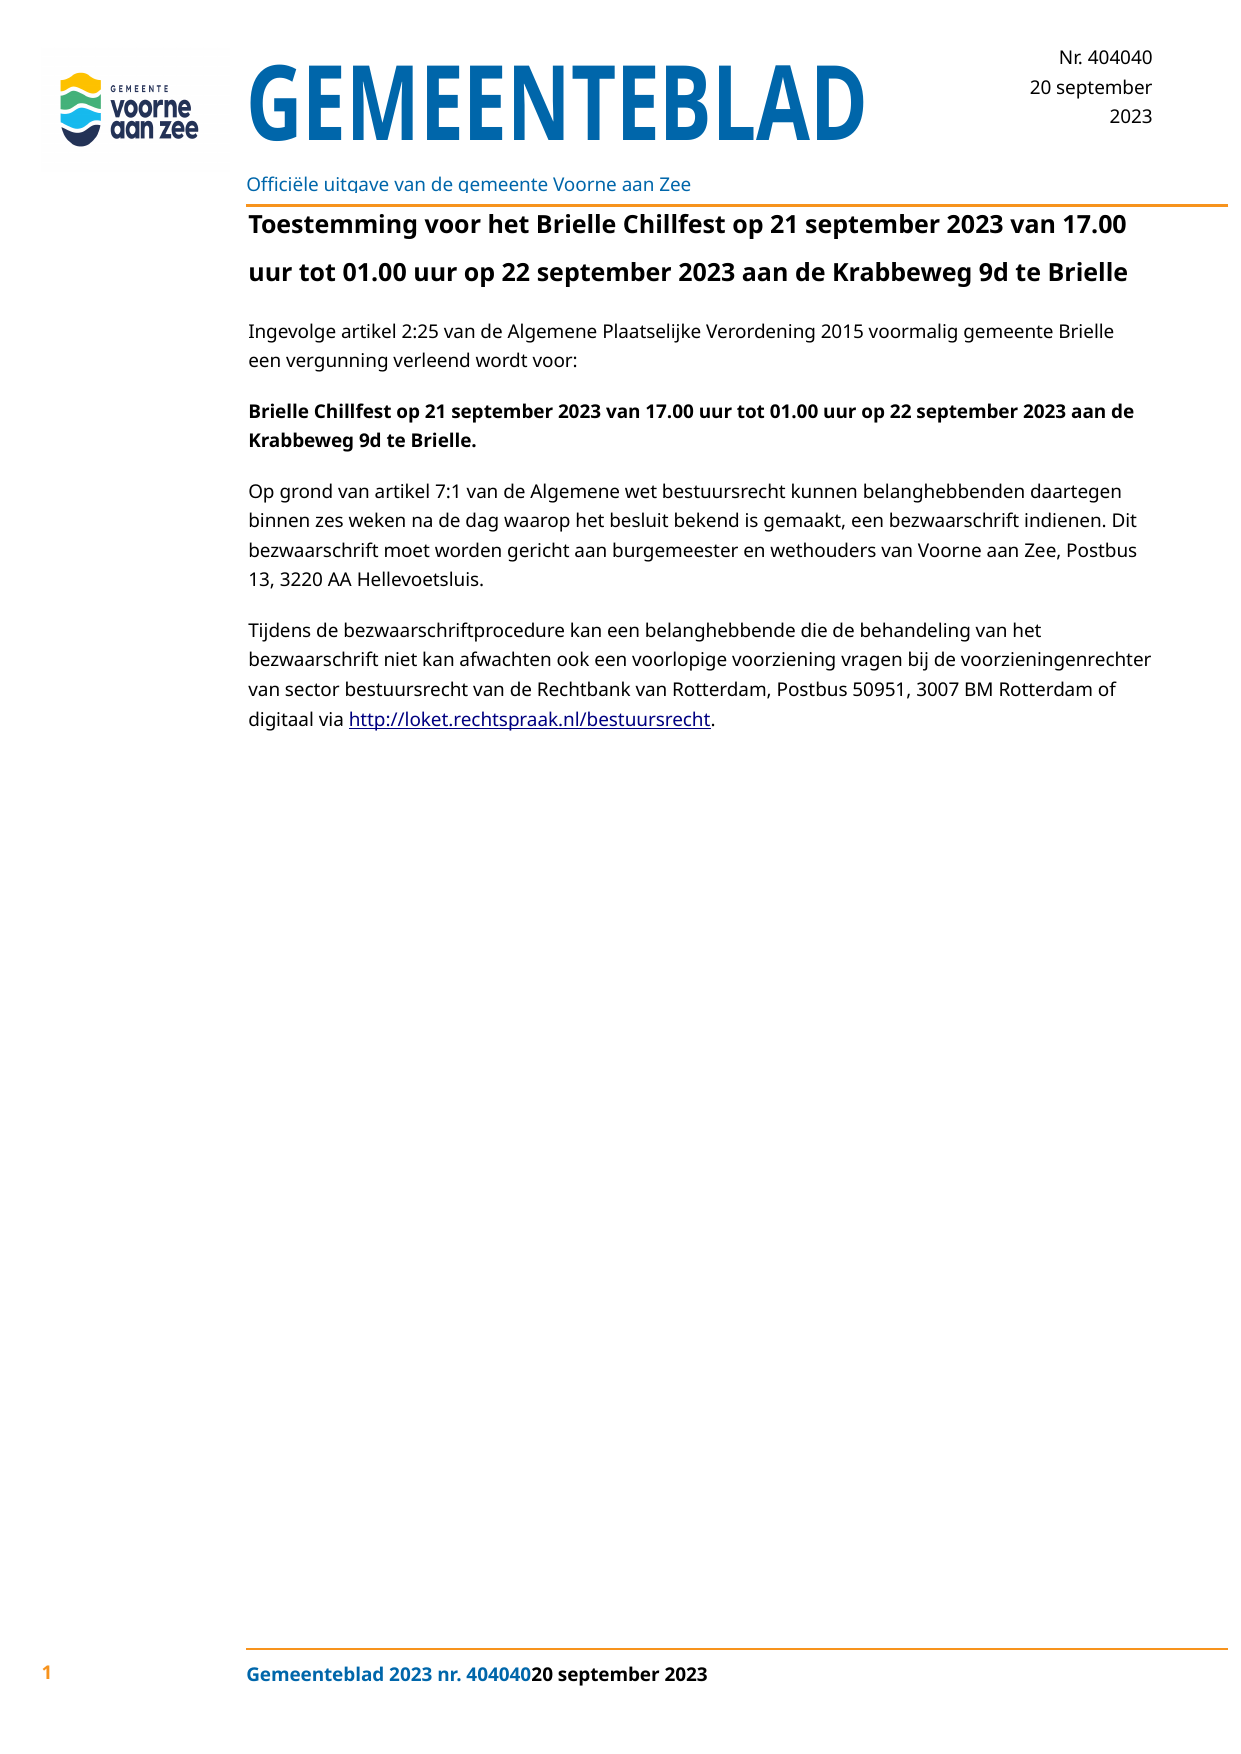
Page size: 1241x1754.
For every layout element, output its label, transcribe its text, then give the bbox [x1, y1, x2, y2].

text Brielle Chillfest op 21 september 2023 van 17.00 uur tot 01.00 uur op 22 september 2023 aan de Krabbeweg 9d te Brielle. [248, 398, 1152, 453]
text Ingevolge artikel 2:25 van de Algemene Plaatselijke Verordening 2015 voormalig gemeente Brielle een vergunning verleend wordt voor: [248, 318, 1152, 373]
text Toestemming voor het Brielle Chillfest op 21 september 2023 van 17.00 uur tot 01.00 uur op 22 september 2023 aan de Krabbeweg 9d te Brielle [248, 207, 1152, 288]
text Tijdens de bezwaarschriftprocedure kan een belanghebbende die de behandeling van het bezwaarschrift niet kan afwachten ook een voorlopige voorziening vragen bij de voorzieningenrechter van sector bestuursrecht van de Rechtbank van Rotterdam, Postbus 50951, 3007 BM Rotterdam of digitaal via http://loket.rechtspraak.nl/bestuursrecht. [248, 617, 1152, 732]
text Op grond van artikel 7:1 van de Algemene wet bestuursrecht kunnen belanghebbenden daartegen binnen zes weken na de dag waarop het besluit bekend is gemaakt, een bezwaarschrift indienen. Dit bezwaarschrift moet worden gericht aan burgemeester en wethouders van Voorne aan Zee, Postbus 13, 3220 AA Hellevoetsluis. [248, 478, 1152, 592]
picture [41, 47, 231, 172]
